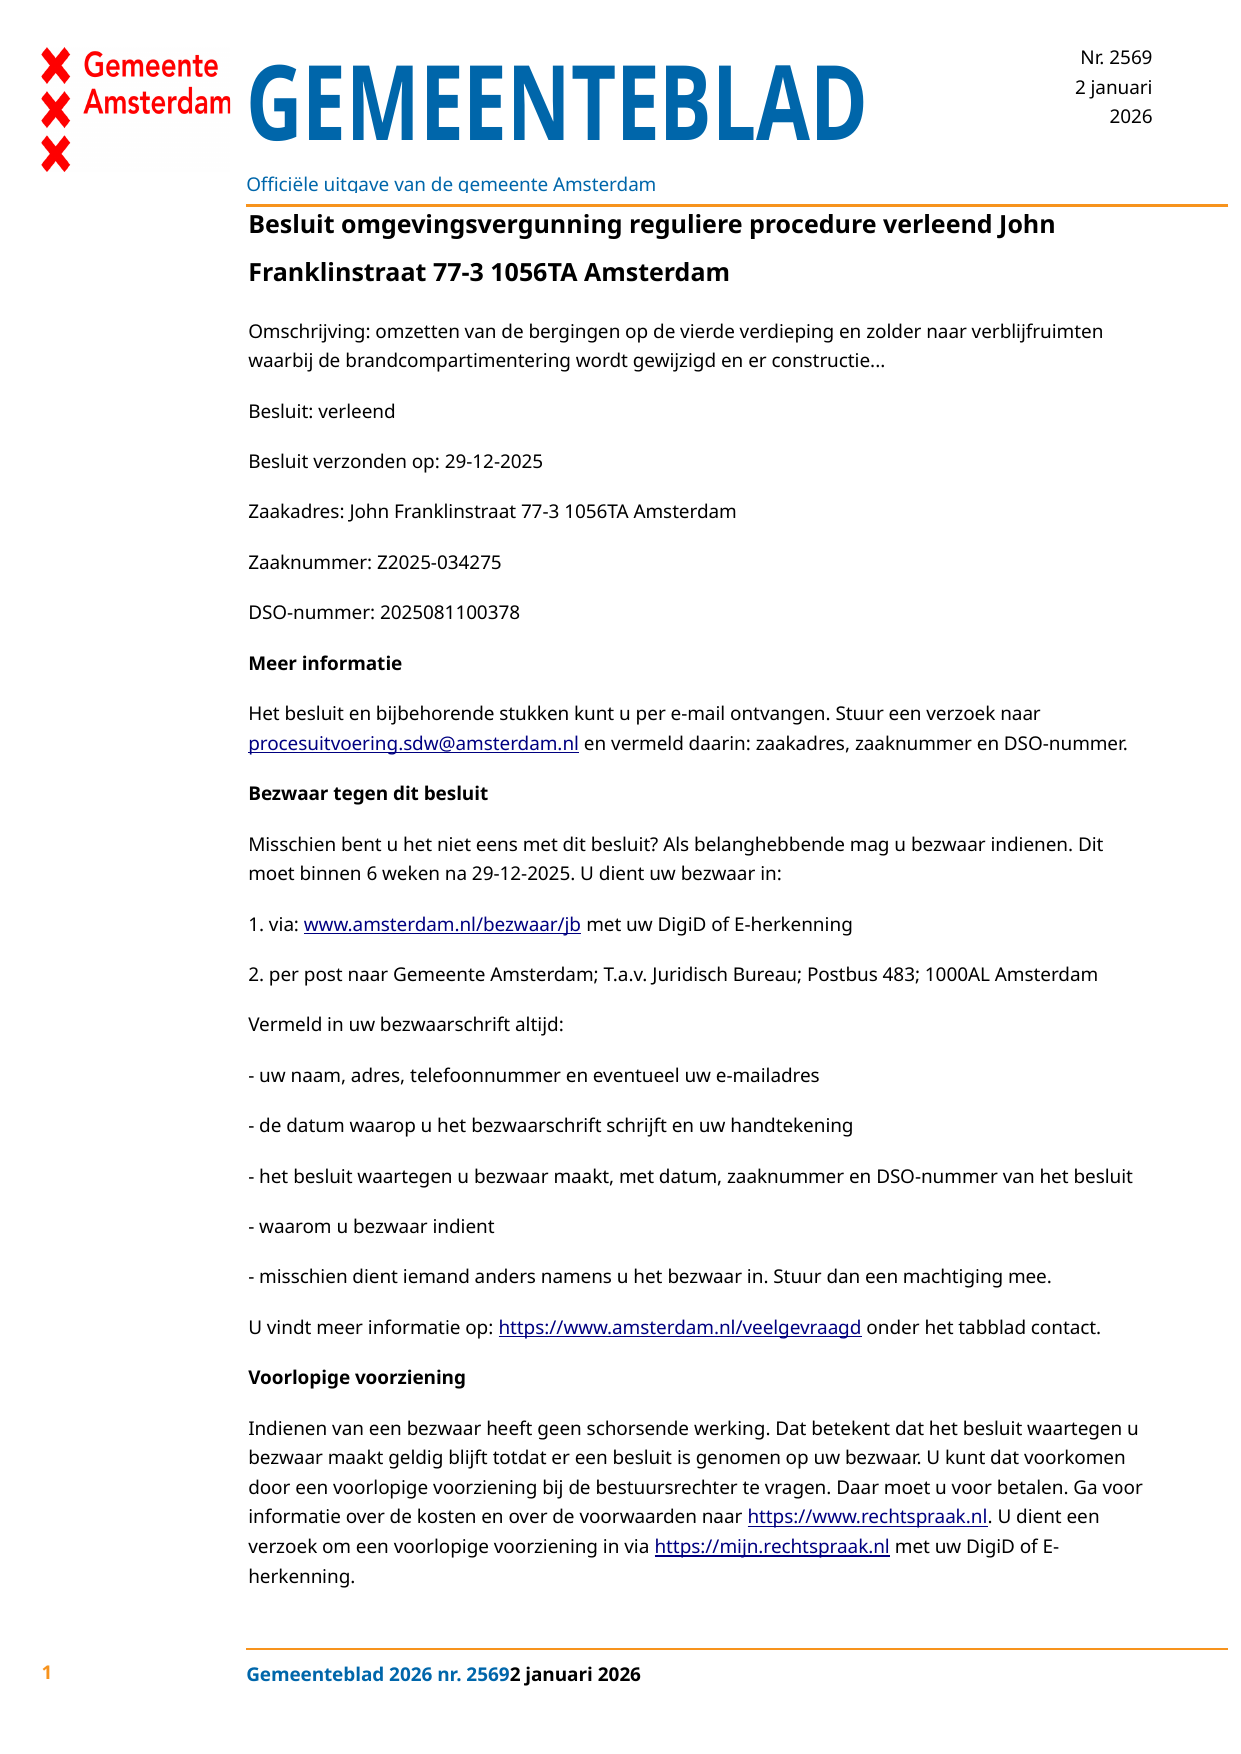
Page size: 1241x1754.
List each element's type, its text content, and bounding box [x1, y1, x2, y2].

text Misschien bent u het niet eens met dit besluit? Als belanghebbende mag u bezwaar indienen. Dit moet binnen 6 weken na 29-12-2025. U dient uw bezwaar in: [248, 831, 1152, 886]
text Bezwaar tegen dit besluit [248, 780, 1152, 806]
text Besluit omgevingsvergunning reguliere procedure verleend John Franklinstraat 77-3 1056TA Amsterdam [248, 207, 1152, 288]
text 1. via: www.amsterdam.nl/bezwaar/jb met uw DigiD of E-herkenning [248, 911, 1152, 937]
text - waarom u bezwaar indient [248, 1213, 1152, 1239]
text Omschrijving: omzetten van de bergingen op de vierde verdieping en zolder naar verblijfruimten waarbij de brandcompartimentering wordt gewijzigd en er constructie... [248, 318, 1152, 373]
text Indienen van een bezwaar heeft geen schorsende werking. Dat betekent dat het besluit waartegen u bezwaar maakt geldig blijft totdat er een besluit is genomen op uw bezwaar. U kunt dat voorkomen door een voorlopige voorziening bij de bestuursrechter te vragen. Daar moet u voor betalen. Ga voor informatie over de kosten en over de voorwaarden naar https://www.rechtspraak.nl. U dient een verzoek om een voorlopige voorziening in via https://mijn.rechtspraak.nl met uw DigiD of E-herkenning. [248, 1415, 1152, 1589]
picture [41, 47, 231, 172]
text DSO-nummer: 2025081100378 [248, 599, 1152, 625]
text - uw naam, adres, telefoonnummer en eventueel uw e-mailadres [248, 1062, 1152, 1088]
text Besluit verzonden op: 29-12-2025 [248, 448, 1152, 474]
text Besluit: verleend [248, 398, 1152, 424]
text U vindt meer informatie op: https://www.amsterdam.nl/veelgevraagd onder het tabblad contact. [248, 1314, 1152, 1340]
text Het besluit en bijbehorende stukken kunt u per e-mail ontvangen. Stuur een verzoek naar procesuitvoering.sdw@amsterdam.nl en vermeld daarin: zaakadres, zaaknummer en DSO-nummer. [248, 700, 1152, 756]
text Voorlopige voorziening [248, 1364, 1152, 1390]
text - misschien dient iemand anders namens u het bezwaar in. Stuur dan een machtiging mee. [248, 1264, 1152, 1289]
text 2. per post naar Gemeente Amsterdam; T.a.v. Juridisch Bureau; Postbus 483; 1000AL Amsterdam [248, 961, 1152, 987]
text Zaakadres: John Franklinstraat 77-3 1056TA Amsterdam [248, 499, 1152, 524]
text Vermeld in uw bezwaarschrift altijd: [248, 1012, 1152, 1037]
text Zaaknummer: Z2025-034275 [248, 549, 1152, 575]
text - de datum waarop u het bezwaarschrift schrijft en uw handtekening [248, 1112, 1152, 1138]
text Meer informatie [248, 650, 1152, 676]
text - het besluit waartegen u bezwaar maakt, met datum, zaaknummer en DSO-nummer van het besluit [248, 1163, 1152, 1189]
